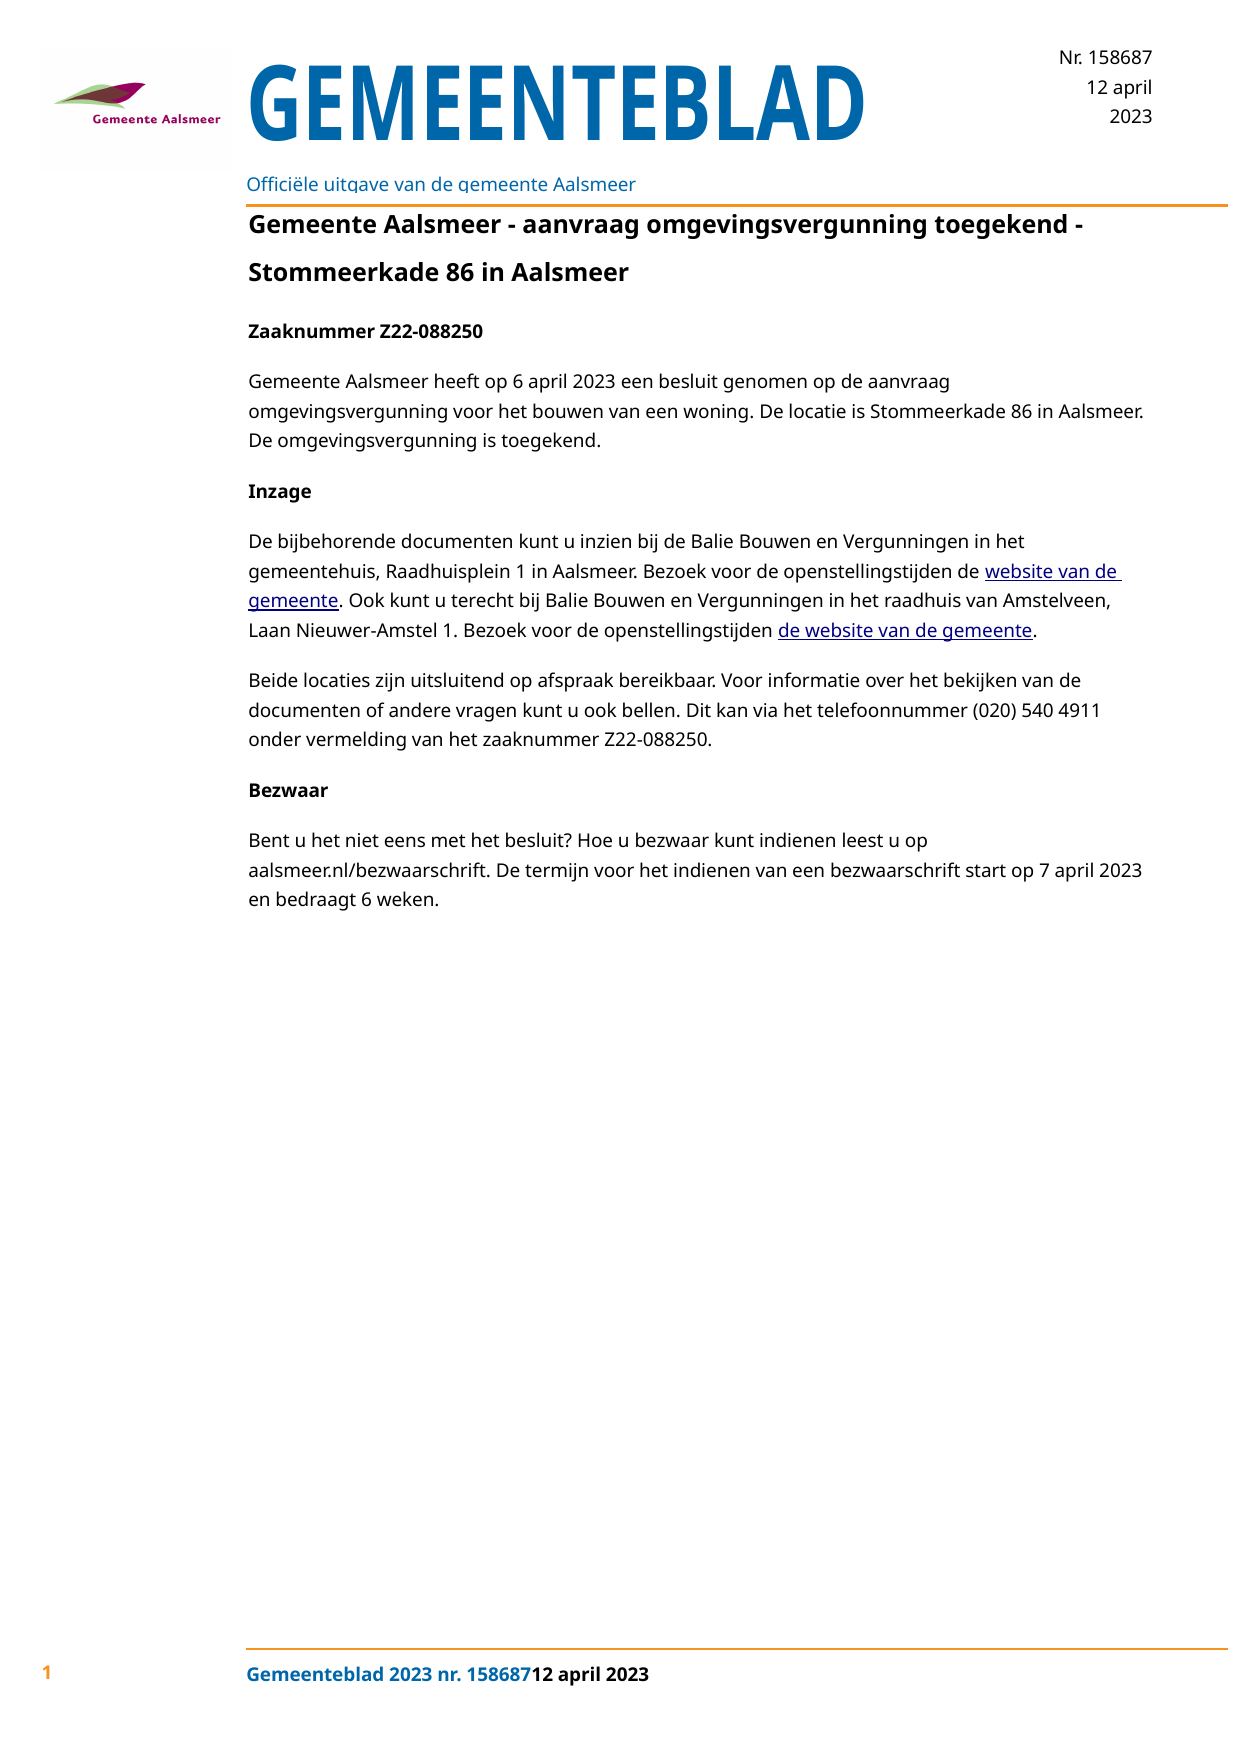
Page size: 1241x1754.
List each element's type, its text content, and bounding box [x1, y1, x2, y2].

text Gemeente Aalsmeer - aanvraag omgevingsvergunning toegekend - Stommeerkade 86 in Aalsmeer [248, 207, 1152, 288]
text Inzage [248, 478, 1152, 504]
text Zaaknummer Z22-088250 [248, 318, 1152, 344]
text De bijbehorende documenten kunt u inzien bij de Balie Bouwen en Vergunningen in het gemeentehuis, Raadhuisplein 1 in Aalsmeer. Bezoek voor de openstellingstijden de website van de gemeente. Ook kunt u terecht bij Balie Bouwen en Vergunningen in het raadhuis van Amstelveen, Laan Nieuwer-Amstel 1. Bezoek voor de openstellingstijden de website van de gemeente. [248, 528, 1152, 643]
picture [41, 47, 231, 172]
text Gemeente Aalsmeer heeft op 6 april 2023 een besluit genomen op de aanvraag omgevingsvergunning voor het bouwen van een woning. De locatie is Stommeerkade 86 in Aalsmeer. De omgevingsvergunning is toegekend. [248, 368, 1152, 453]
text Bezwaar [248, 777, 1152, 803]
text Bent u het niet eens met het besluit? Hoe u bezwaar kunt indienen leest u op aalsmeer.nl/bezwaarschrift. De termijn voor het indienen van een bezwaarschrift start op 7 april 2023 en bedraagt 6 weken. [248, 827, 1152, 912]
text Beide locaties zijn uitsluitend op afspraak bereikbaar. Voor informatie over het bekijken van de documenten of andere vragen kunt u ook bellen. Dit kan via het telefoonnummer (020) 540 4911 onder vermelding van het zaaknummer Z22-088250. [248, 667, 1152, 752]
